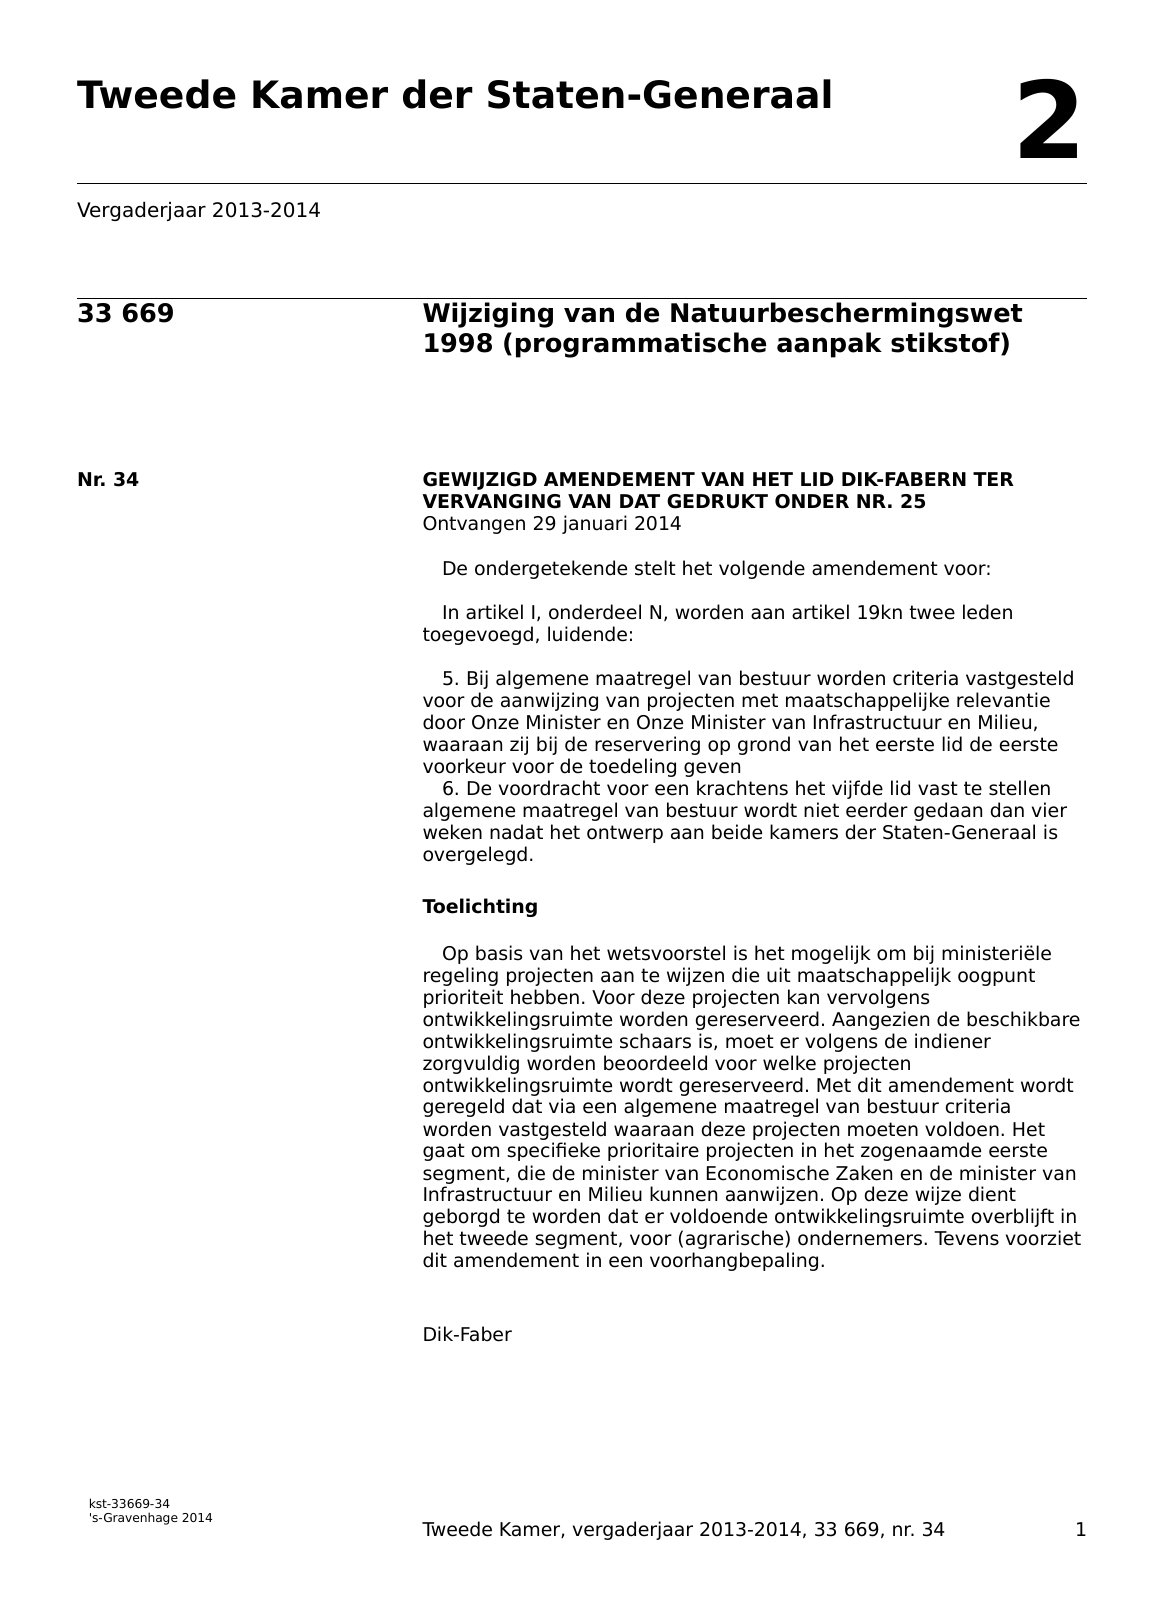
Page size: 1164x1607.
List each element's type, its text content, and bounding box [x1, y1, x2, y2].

text 5. Bij algemene maatregel van bestuur worden criteria vastgesteld voor de aanwijzing van projecten met maatschappelijke relevantie door Onze Minister en Onze Minister van Infrastructuur en Milieu, waaraan zij bij de reservering op grond van het eerste lid de eerste voorkeur voor de toedeling geven [422, 668, 1087, 778]
subtitle 33 669 Wijziging van de Natuurbeschermingswet 1998 (programmatische aanpak stikstof) [77, 299, 1087, 358]
text 6. De voordracht voor een krachtens het vijfde lid vast te stellen algemene maatregel van bestuur wordt niet eerder gedaan dan vier weken nadat het ontwerp aan beide kamers der Staten-Generaal is overgelegd. [422, 778, 1087, 866]
text De ondergetekende stelt het volgende amendement voor: [422, 557, 1087, 579]
text 's-Gravenhage 2014 [88, 1511, 323, 1525]
text Dik-Faber [422, 1302, 1087, 1346]
table_header Tweede Kamer der Staten-Generaal [77, 59, 886, 183]
text Ontvangen 29 januari 2014 [422, 513, 1087, 535]
text Op basis van het wetsvoorstel is het mogelijk om bij ministeriële regeling projecten aan te wijzen die uit maatschappelijk oogpunt prioriteit hebben. Voor deze projecten kan vervolgens ontwikkelingsruimte worden gereserveerd. Aangezien de beschikbare ontwikkelingsruimte schaars is, moet er volgens de indiener zorgvuldig worden beoordeeld voor welke projecten ontwikkelingsruimte wordt gereserveerd. Met dit amendement wordt geregeld dat via een algemene maatregel van bestuur criteria worden vastgesteld waaraan deze projecten moeten voldoen. Het gaat om specifieke prioritaire projecten in het zogenaamde eerste segment, die de minister van Economische Zaken en de minister van Infrastructuur en Milieu kunnen aanwijzen. Op deze wijze dient geborgd te worden dat er voldoende ontwikkelingsruimte overblijft in het tweede segment, voor (agrarische) ondernemers. Tevens voorziet dit amendement in een voorhangbepaling. [422, 943, 1087, 1272]
text In artikel I, onderdeel N, worden aan artikel 19kn twee leden toegevoegd, luidende: [422, 602, 1087, 646]
subtitle Toelichting [422, 896, 1087, 918]
subtitle Nr. 34 GEWIJZIGD AMENDEMENT VAN HET LID DIK-FABERN TER VERVANGING VAN DAT GEDRUKT ONDER NR. 25 [77, 469, 1087, 513]
text kst-33669-34 [88, 1497, 323, 1511]
table_cell Vergaderjaar 2013-2014 [77, 184, 1087, 298]
table_header 2 [886, 59, 1087, 183]
